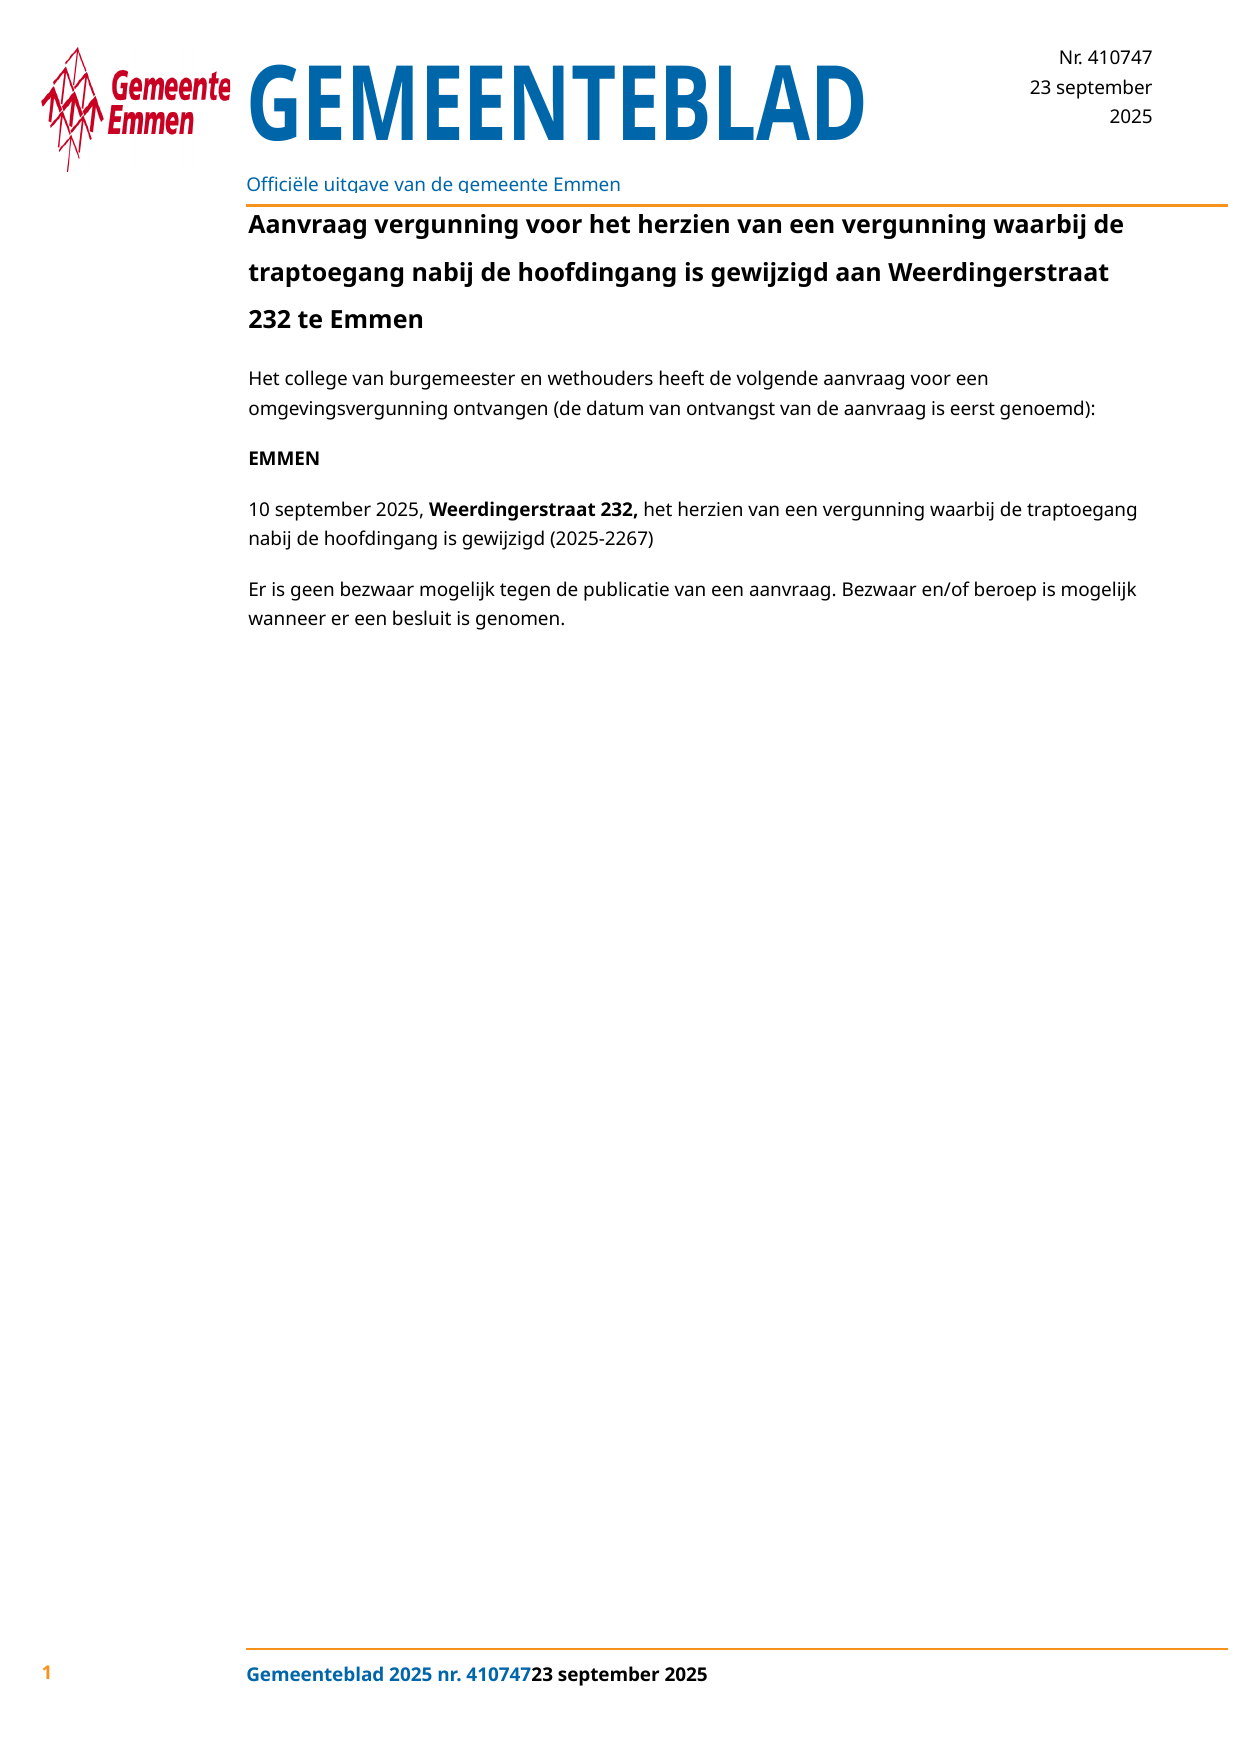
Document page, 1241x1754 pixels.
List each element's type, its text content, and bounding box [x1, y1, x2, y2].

text Het college van burgemeester en wethouders heeft de volgende aanvraag voor een omgevingsvergunning ontvangen (de datum van ontvangst van de aanvraag is eerst genoemd): [248, 366, 1152, 421]
text 10 september 2025, Weerdingerstraat 232, het herzien van een vergunning waarbij de traptoegang nabij de hoofdingang is gewijzigd (2025-2267) [248, 496, 1152, 551]
picture [41, 47, 231, 172]
text Aanvraag vergunning voor het herzien van een vergunning waarbij de traptoegang nabij de hoofdingang is gewijzigd aan Weerdingerstraat 232 te Emmen [248, 207, 1152, 336]
text EMMEN [248, 446, 1152, 471]
text Er is geen bezwaar mogelijk tegen de publicatie van een aanvraag. Bezwaar en/of beroep is mogelijk wanneer er een besluit is genomen. [248, 576, 1152, 631]
